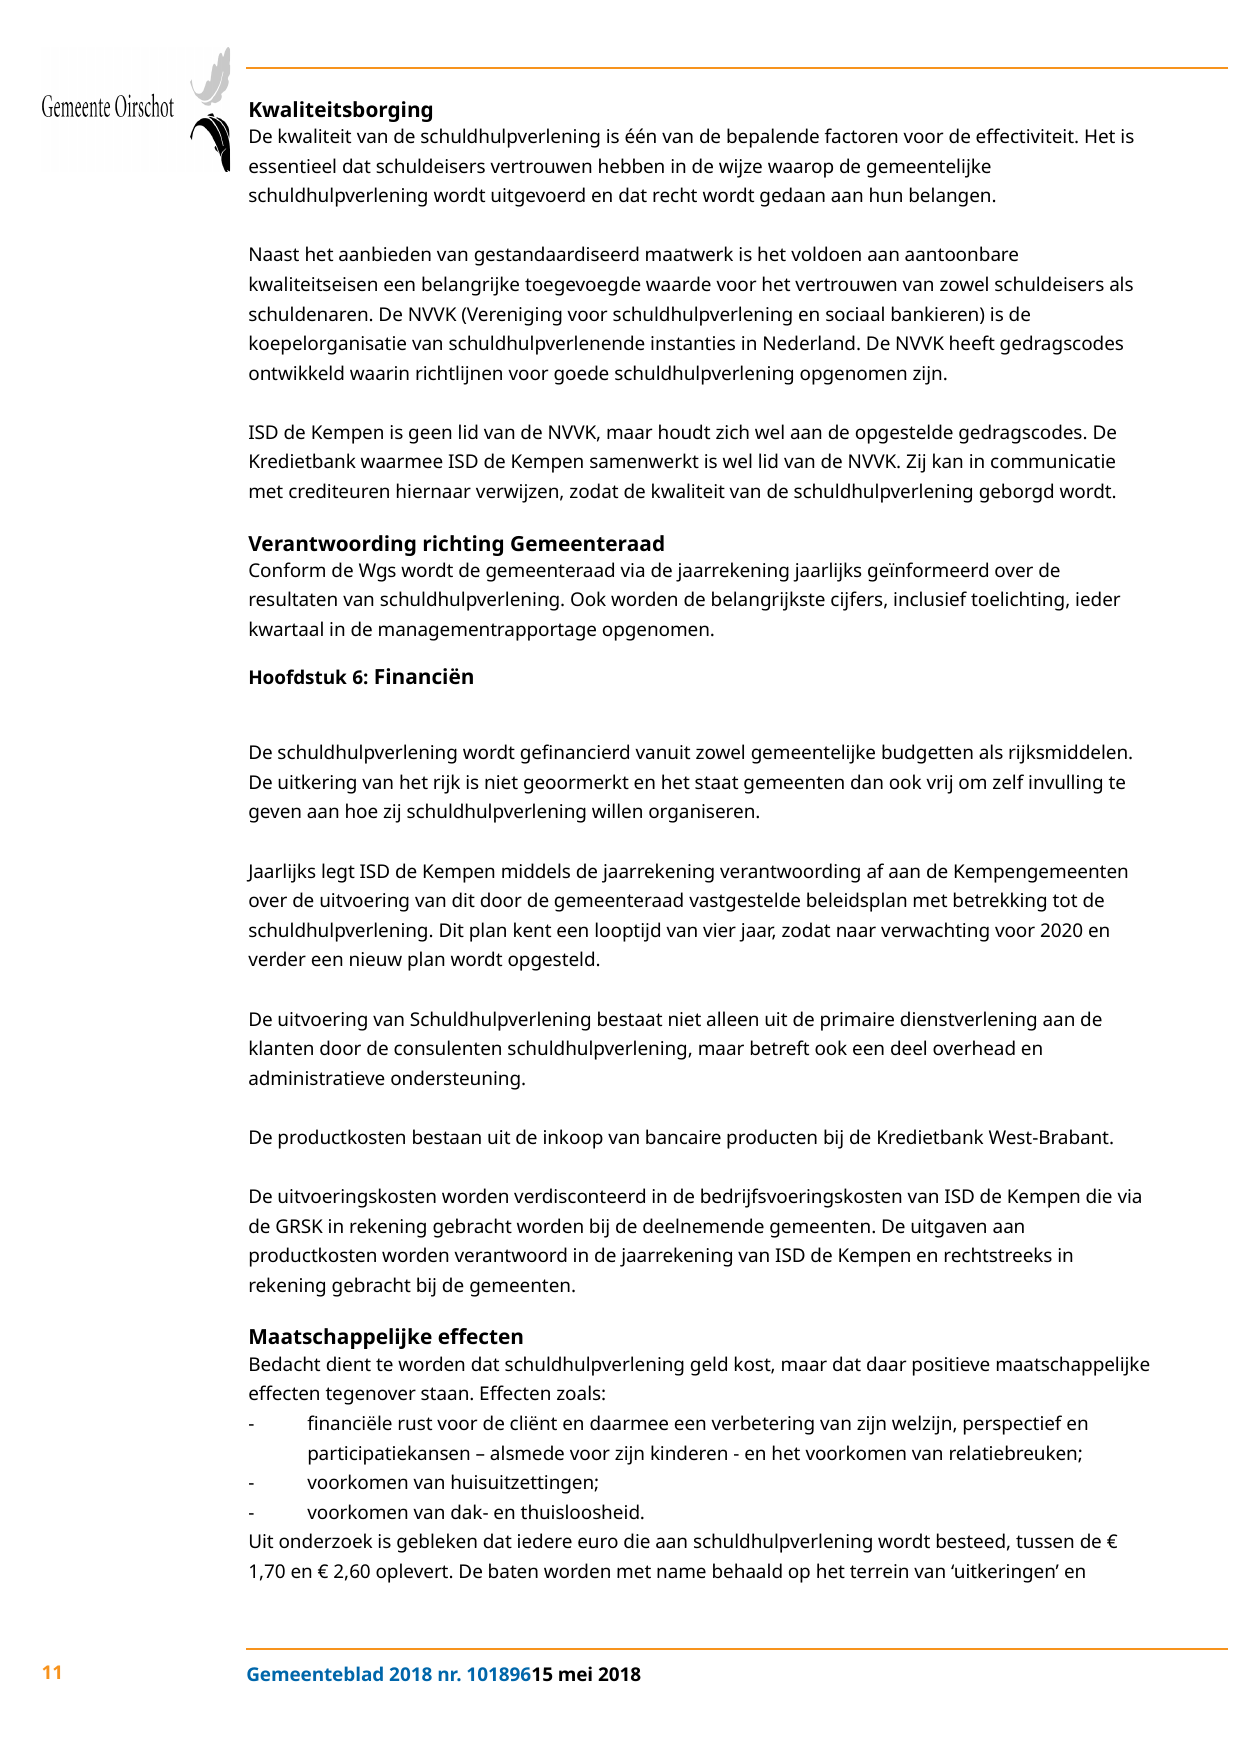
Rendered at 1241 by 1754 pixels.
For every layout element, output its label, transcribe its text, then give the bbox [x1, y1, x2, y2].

text De schuldhulpverlening wordt gefinancierd vanuit zowel gemeentelijke budgetten als rijksmiddelen. De uitkering van het rijk is niet geoormerkt en het staat gemeenten dan ook vrij om zelf invulling te geven aan hoe zij schuldhulpverlening willen organiseren. [248, 739, 1152, 824]
text Jaarlijks legt ISD de Kempen middels de jaarrekening verantwoording af aan de Kempengemeenten over de uitvoering van dit door de gemeenteraad vastgestelde beleidsplan met betrekking tot de schuldhulpverlening. Dit plan kent een looptijd van vier jaar, zodat naar verwachting voor 2020 en verder een nieuw plan wordt opgesteld. [248, 858, 1152, 972]
text De uitvoering van Schuldhulpverlening bestaat niet alleen uit de primaire dienstverlening aan de klanten door de consulenten schuldhulpverlening, maar betreft ook een deel overhead en administratieve ondersteuning. [248, 1006, 1152, 1091]
text Hoofdstuk 6: Financiën [248, 662, 1152, 690]
text Naast het aanbieden van gestandaardiseerd maatwerk is het voldoen aan aantoonbare kwaliteitseisen een belangrijke toegevoegde waarde voor het vertrouwen van zowel schuldeisers als schuldenaren. De NVVK (Vereniging voor schuldhulpverlening en sociaal bankieren) is de koepelorganisatie van schuldhulpverlenende instanties in Nederland. De NVVK heeft gedragscodes ontwikkeld waarin richtlijnen voor goede schuldhulpverlening opgenomen zijn. [248, 242, 1152, 386]
text De kwaliteit van de schuldhulpverlening is één van de bepalende factoren voor de effectiviteit. Het is essentieel dat schuldeisers vertrouwen hebben in de wijze waarop de gemeentelijke schuldhulpverlening wordt uitgevoerd en dat recht wordt gedaan aan hun belangen. [248, 123, 1152, 208]
text ISD de Kempen is geen lid van de NVVK, maar houdt zich wel aan de opgestelde gedragscodes. De Kredietbank waarmee ISD de Kempen samenwerkt is wel lid van de NVVK. Zij kan in communicatie met crediteuren hiernaar verwijzen, zodat de kwaliteit van de schuldhulpverlening geborgd wordt. [248, 419, 1152, 504]
list voorkomen van huisuitzettingen; [248, 1469, 1152, 1495]
text De uitvoeringskosten worden verdisconteerd in de bedrijfsvoeringskosten van ISD de Kempen die via de GRSK in rekening gebracht worden bij de deelnemende gemeenten. De uitgaven aan productkosten worden verantwoord in de jaarrekening van ISD de Kempen en rechtstreeks in rekening gebracht bij de gemeenten. [248, 1183, 1152, 1298]
list voorkomen van dak- en thuisloosheid. [248, 1499, 1152, 1524]
text Kwaliteitsborging [248, 95, 1152, 123]
text De productkosten bestaan uit de inkoop van bancaire producten bij de Kredietbank West-Brabant. [248, 1124, 1152, 1150]
text Conform de Wgs wordt de gemeenteraad via de jaarrekening jaarlijks geïnformeerd over de resultaten van schuldhulpverlening. Ook worden de belangrijkste cijfers, inclusief toelichting, ieder kwartaal in de managementrapportage opgenomen. [248, 557, 1152, 642]
text Uit onderzoek is gebleken dat iedere euro die aan schuldhulpverlening wordt besteed, tussen de € 1,70 en € 2,60 oplevert. De baten worden met name behaald op het terrein van ‘uitkeringen’ en [248, 1528, 1152, 1584]
text Verantwoording richting Gemeenteraad [248, 529, 1152, 557]
text Maatschappelijke effecten [248, 1322, 1152, 1351]
picture [41, 47, 231, 172]
list financiële rust voor de cliënt en daarmee een verbetering van zijn welzijn, perspectief en participatiekansen – alsmede voor zijn kinderen - en het voorkomen van relatiebreuken; [248, 1410, 1152, 1465]
text Bedacht dient te worden dat schuldhulpverlening geld kost, maar dat daar positieve maatschappelijke effecten tegenover staan. Effecten zoals: [248, 1351, 1152, 1406]
